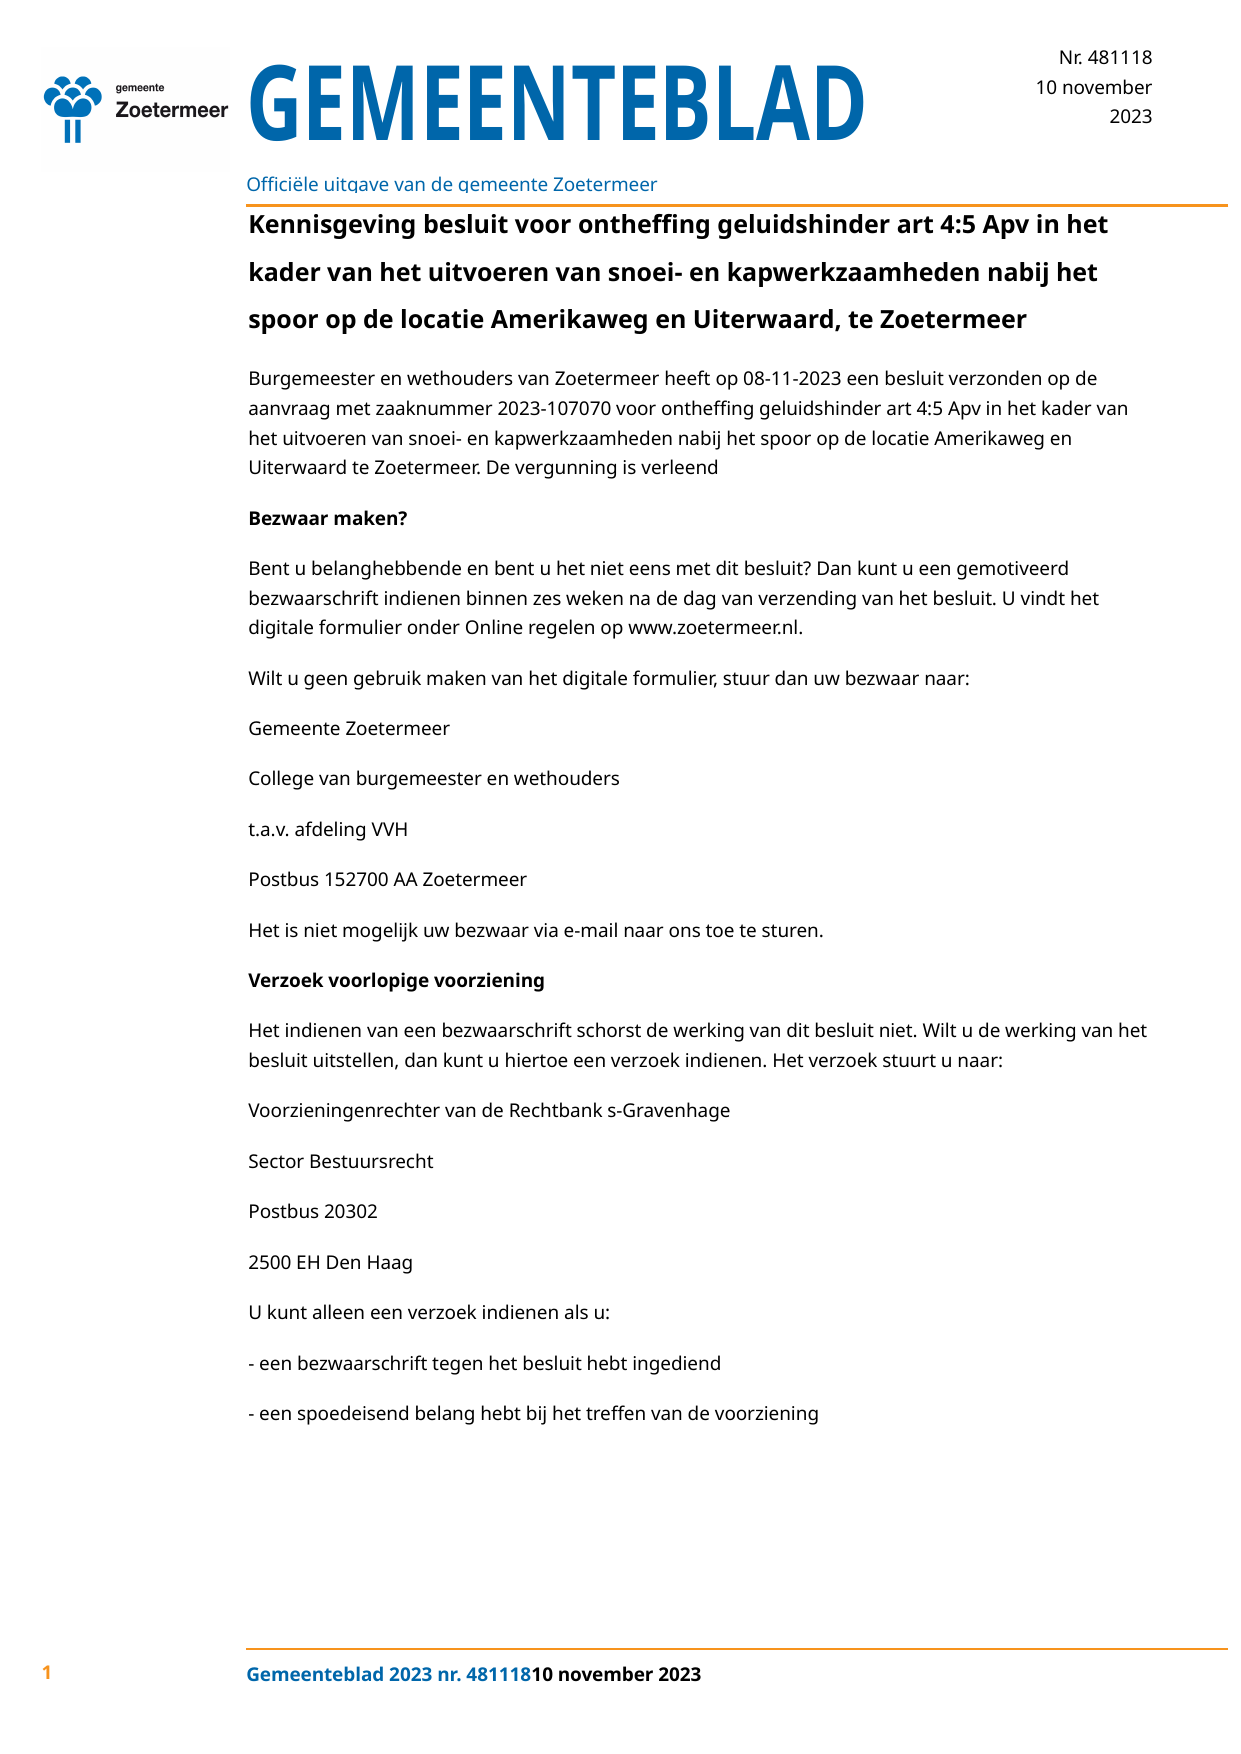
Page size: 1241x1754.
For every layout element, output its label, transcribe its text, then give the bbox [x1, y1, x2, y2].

text Postbus 20302 [248, 1198, 1152, 1224]
text U kunt alleen een verzoek indienen als u: [248, 1299, 1152, 1325]
text 2500 EH Den Haag [248, 1249, 1152, 1274]
text Voorzieningenrechter van de Rechtbank s-Gravenhage [248, 1098, 1152, 1123]
text Bent u belanghebbende en bent u het niet eens met dit besluit? Dan kunt u een gemotiveerd bezwaarschrift indienen binnen zes weken na de dag van verzending van het besluit. U vindt het digitale formulier onder Online regelen op www.zoetermeer.nl. [248, 555, 1152, 640]
text Het is niet mogelijk uw bezwaar via e-mail naar ons toe te sturen. [248, 917, 1152, 942]
text t.a.v. afdeling VVH [248, 816, 1152, 842]
text College van burgemeester en wethouders [248, 766, 1152, 791]
text - een bezwaarschrift tegen het besluit hebt ingediend [248, 1350, 1152, 1375]
picture [41, 47, 231, 172]
text Postbus 152700 AA Zoetermeer [248, 866, 1152, 892]
text Bezwaar maken? [248, 505, 1152, 530]
text Gemeente Zoetermeer [248, 715, 1152, 741]
text - een spoedeisend belang hebt bij het treffen van de voorziening [248, 1400, 1152, 1426]
text Kennisgeving besluit voor ontheffing geluidshinder art 4:5 Apv in het kader van het uitvoeren van snoei- en kapwerkzaamheden nabij het spoor op de locatie Amerikaweg en Uiterwaard, te Zoetermeer [248, 207, 1152, 336]
text Het indienen van een bezwaarschrift schorst de werking van dit besluit niet. Wilt u de werking van het besluit uitstellen, dan kunt u hiertoe een verzoek indienen. Het verzoek stuurt u naar: [248, 1018, 1152, 1073]
text Wilt u geen gebruik maken van het digitale formulier, stuur dan uw bezwaar naar: [248, 665, 1152, 690]
text Verzoek voorlopige voorziening [248, 967, 1152, 993]
text Burgemeester en wethouders van Zoetermeer heeft op 08-11-2023 een besluit verzonden op de aanvraag met zaaknummer 2023-107070 voor ontheffing geluidshinder art 4:5 Apv in het kader van het uitvoeren van snoei- en kapwerkzaamheden nabij het spoor op de locatie Amerikaweg en Uiterwaard te Zoetermeer. De vergunning is verleend [248, 366, 1152, 480]
text Sector Bestuursrecht [248, 1148, 1152, 1174]
